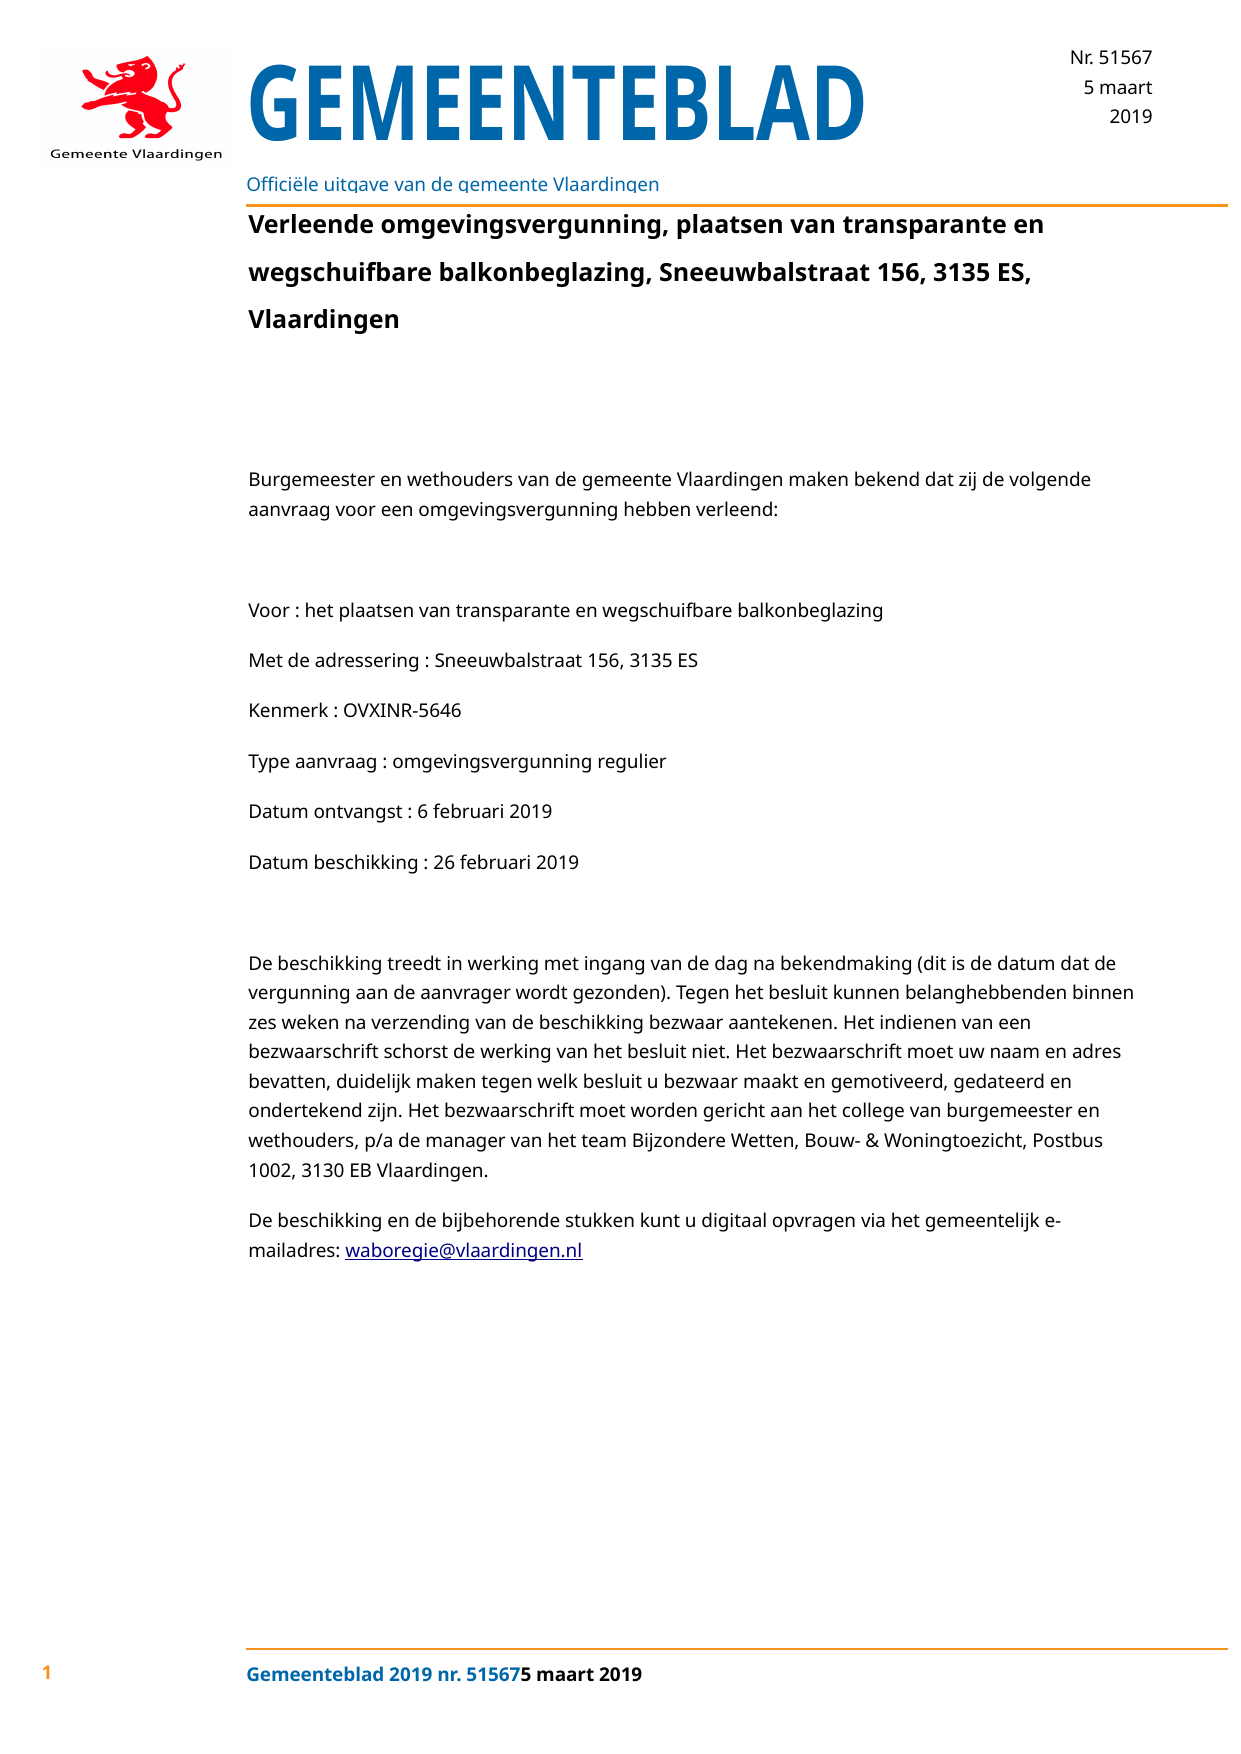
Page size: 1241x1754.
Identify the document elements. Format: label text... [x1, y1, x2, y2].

text Datum beschikking : 26 februari 2019 [248, 849, 1152, 874]
picture [41, 47, 231, 172]
text De beschikking treedt in werking met ingang van de dag na bekendmaking (dit is de datum dat de vergunning aan de aanvrager wordt gezonden). Tegen het besluit kunnen belanghebbenden binnen zes weken na verzending van de beschikking bezwaar aantekenen. Het indienen van een bezwaarschrift schorst de werking van het besluit niet. Het bezwaarschrift moet uw naam en adres bevatten, duidelijk maken tegen welk besluit u bezwaar maakt en gemotiveerd, gedateerd en ondertekend zijn. Het bezwaarschrift moet worden gericht aan het college van burgemeester en wethouders, p/a de manager van het team Bijzondere Wetten, Bouw- & Woningtoezicht, Postbus 1002, 3130 EB Vlaardingen. [248, 950, 1152, 1182]
text Verleende omgevingsvergunning, plaatsen van transparante en wegschuifbare balkonbeglazing, Sneeuwbalstraat 156, 3135 ES, Vlaardingen [248, 207, 1152, 336]
text Datum ontvangst : 6 februari 2019 [248, 798, 1152, 824]
text Kenmerk : OVXINR-5646 [248, 698, 1152, 723]
text Type aanvraag : omgevingsvergunning regulier [248, 748, 1152, 774]
text Met de adressering : Sneeuwbalstraat 156, 3135 ES [248, 647, 1152, 673]
text Burgemeester en wethouders van de gemeente Vlaardingen maken bekend dat zij de volgende aanvraag voor een omgevingsvergunning hebben verleend: [248, 466, 1152, 522]
text Voor : het plaatsen van transparante en wegschuifbare balkonbeglazing [248, 597, 1152, 622]
text De beschikking en de bijbehorende stukken kunt u digitaal opvragen via het gemeentelijk e-mailadres: waboregie@vlaardingen.nl [248, 1207, 1152, 1262]
